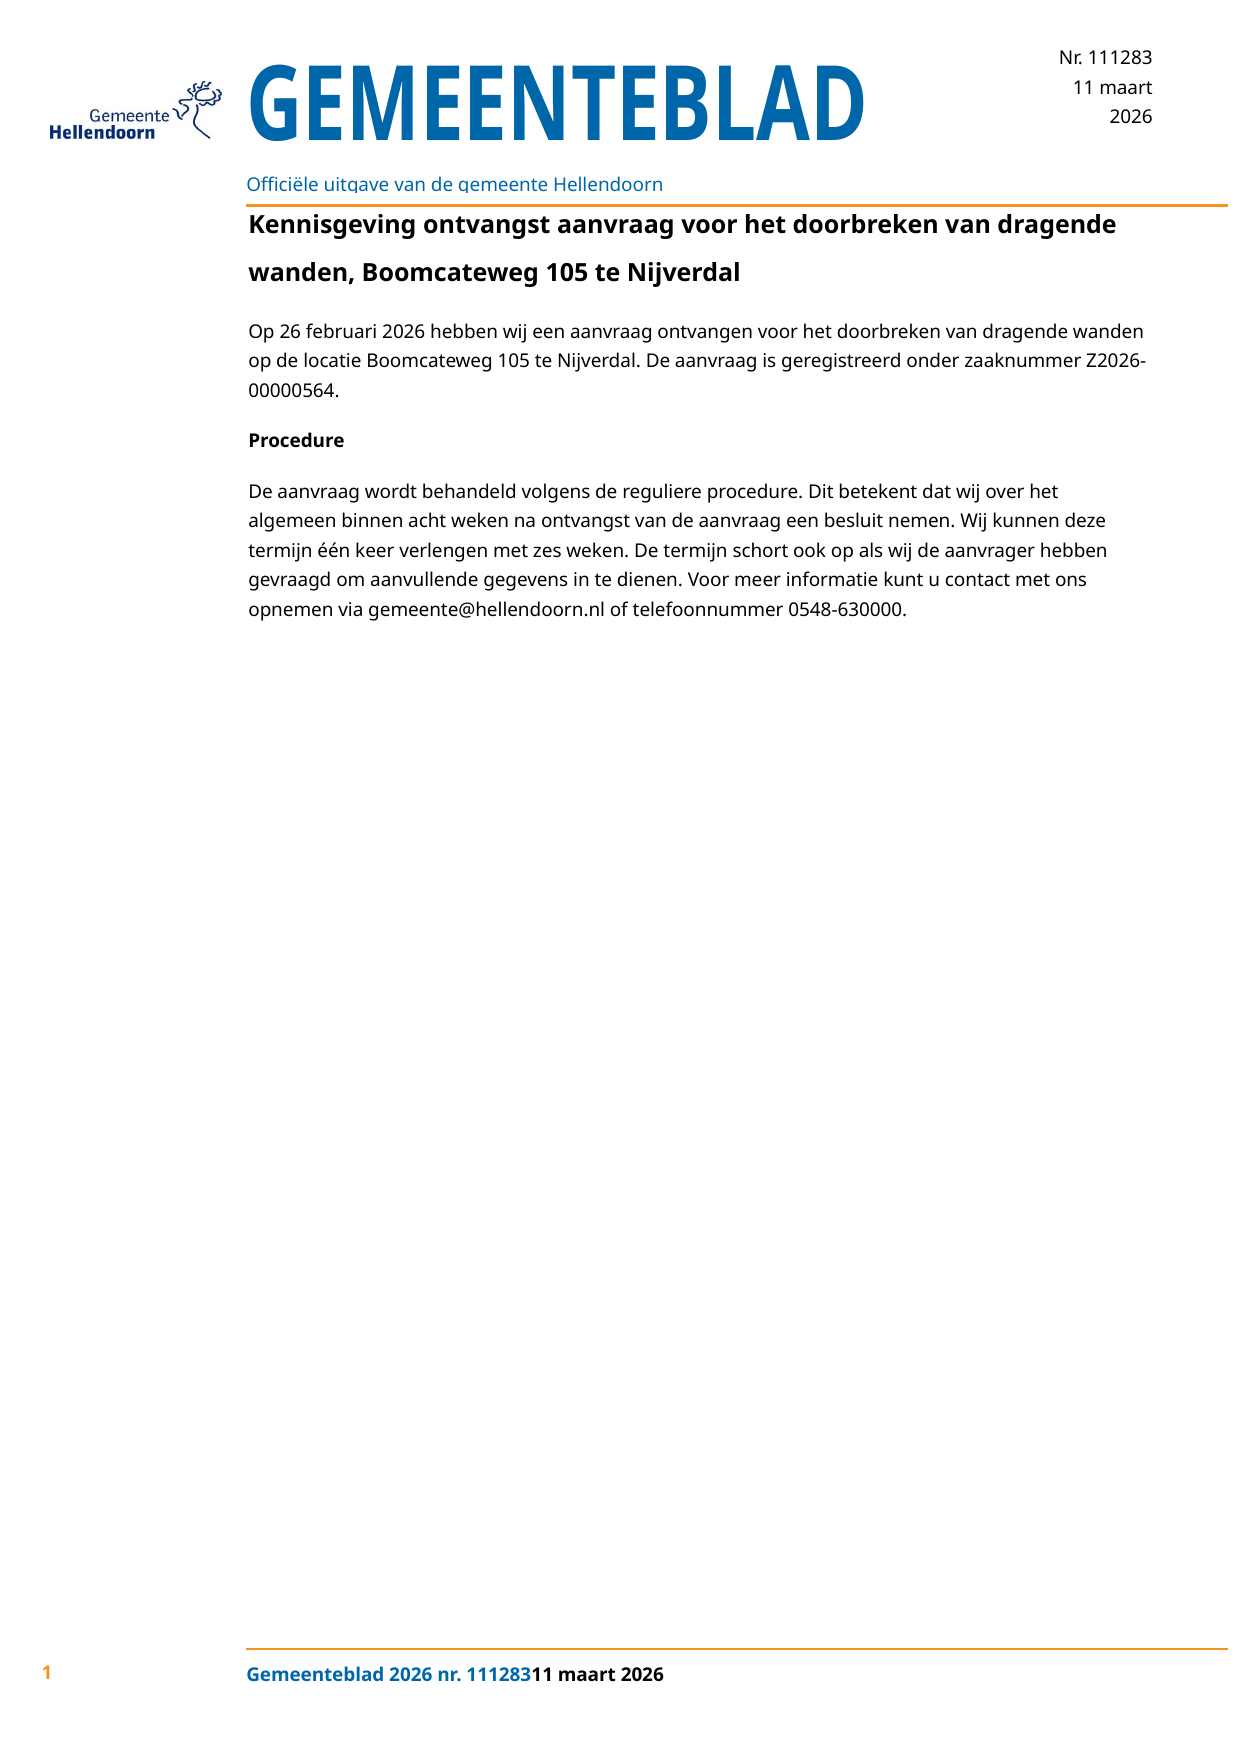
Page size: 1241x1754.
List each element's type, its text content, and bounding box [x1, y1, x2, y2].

text De aanvraag wordt behandeld volgens de reguliere procedure. Dit betekent dat wij over het algemeen binnen acht weken na ontvangst van de aanvraag een besluit nemen. Wij kunnen deze termijn één keer verlengen met zes weken. De termijn schort ook op als wij de aanvrager hebben gevraagd om aanvullende gegevens in te dienen. Voor meer informatie kunt u contact met ons opnemen via gemeente@hellendoorn.nl of telefoonnummer 0548-630000. [248, 478, 1152, 622]
text Op 26 februari 2026 hebben wij een aanvraag ontvangen voor het doorbreken van dragende wanden op de locatie Boomcateweg 105 te Nijverdal. De aanvraag is geregistreerd onder zaaknummer Z2026-00000564. [248, 318, 1152, 403]
picture [41, 47, 231, 172]
text Kennisgeving ontvangst aanvraag voor het doorbreken van dragende wanden, Boomcateweg 105 te Nijverdal [248, 207, 1152, 288]
text Procedure [248, 427, 1152, 453]
